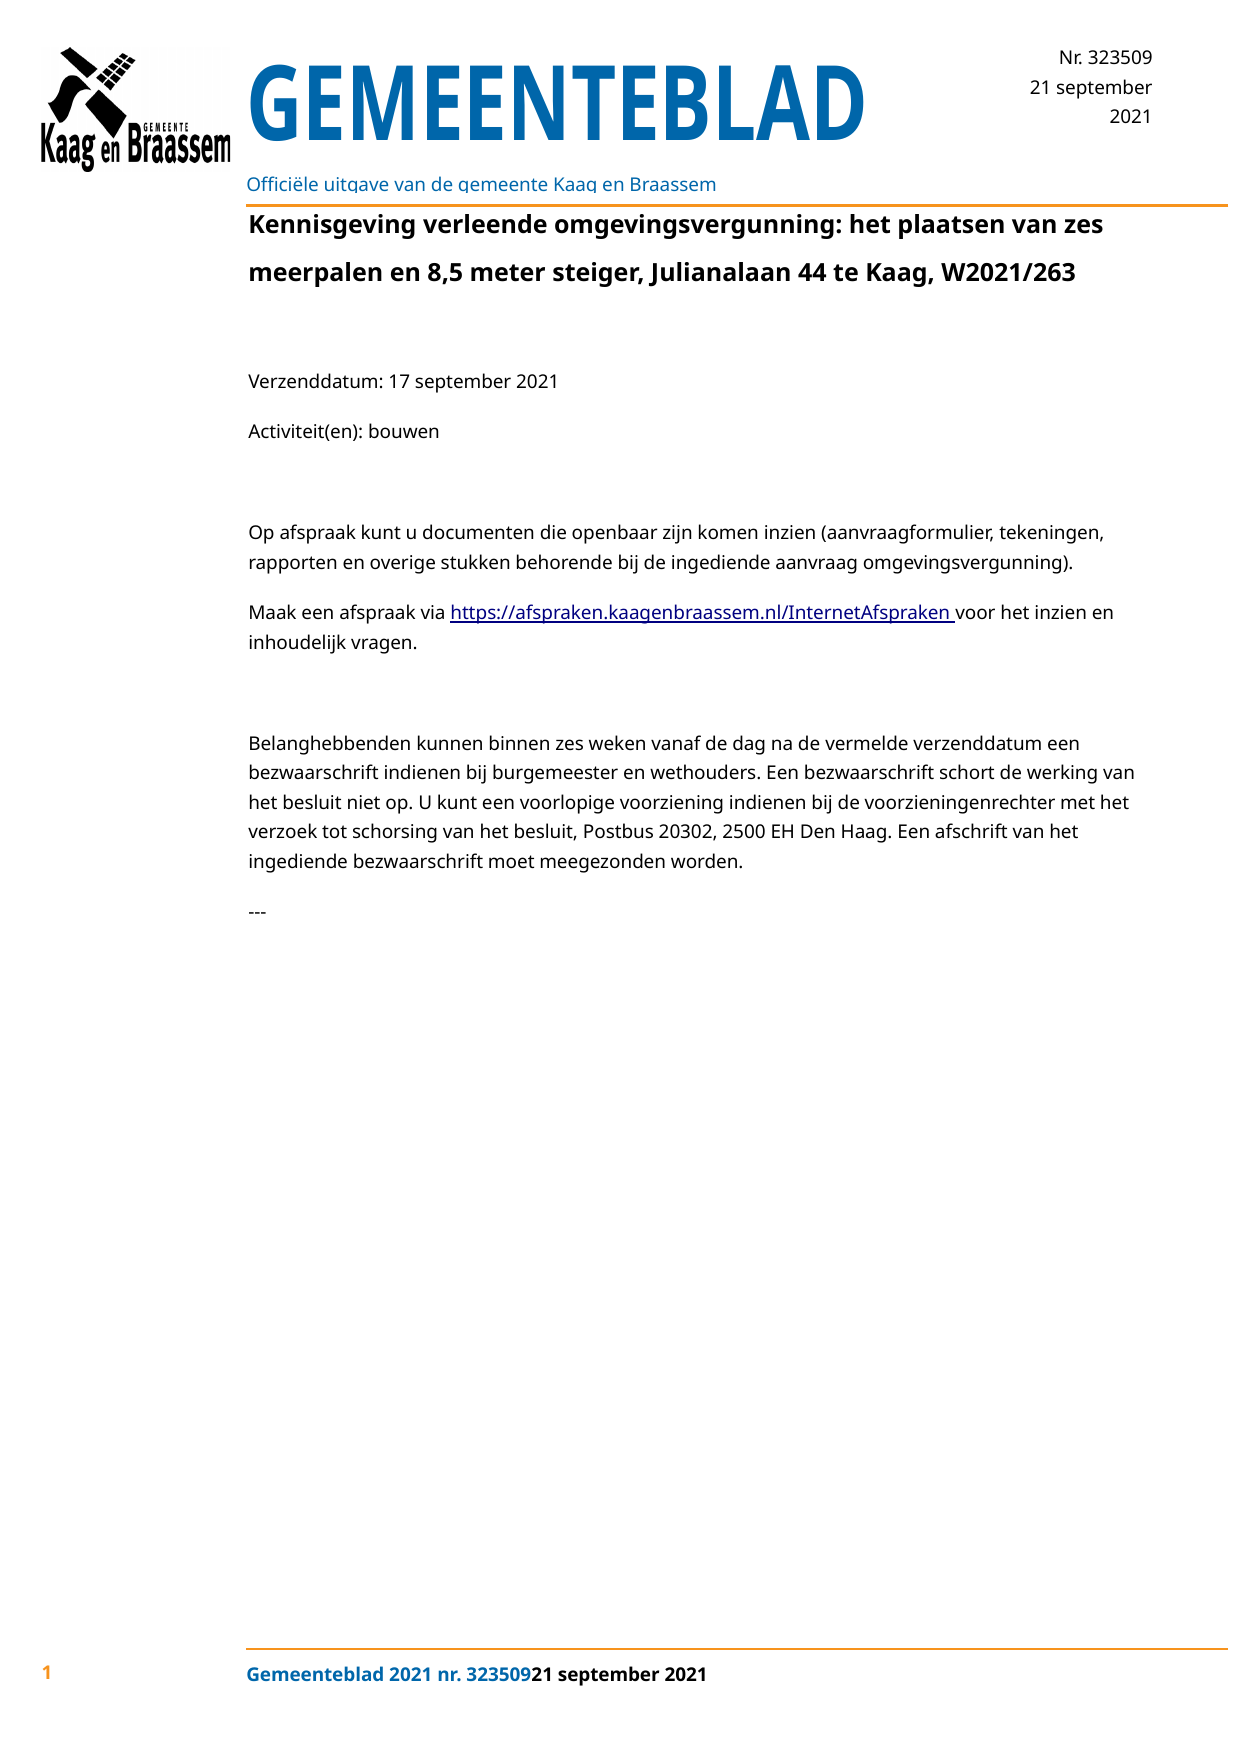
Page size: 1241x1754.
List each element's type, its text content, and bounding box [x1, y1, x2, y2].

picture [41, 47, 231, 172]
text Verzenddatum: 17 september 2021 [248, 368, 1152, 394]
text Belanghebbenden kunnen binnen zes weken vanaf de dag na de vermelde verzenddatum een bezwaarschrift indienen bij burgemeester en wethouders. Een bezwaarschrift schort de werking van het besluit niet op. U kunt een voorlopige voorziening indienen bij de voorzieningenrechter met het verzoek tot schorsing van het besluit, Postbus 20302, 2500 EH Den Haag. Een afschrift van het ingediende bezwaarschrift moet meegezonden worden. [248, 730, 1152, 874]
text Op afspraak kunt u documenten die openbaar zijn komen inzien (aanvraagformulier, tekeningen, rapporten en overige stukken behorende bij de ingediende aanvraag omgevingsvergunning). [248, 519, 1152, 575]
text Activiteit(en): bouwen [248, 419, 1152, 444]
text --- [248, 899, 1152, 924]
text Kennisgeving verleende omgevingsvergunning: het plaatsen van zes meerpalen en 8,5 meter steiger, Julianalaan 44 te Kaag, W2021/263 [248, 207, 1152, 288]
text Maak een afspraak via https://afspraken.kaagenbraassem.nl/InternetAfspraken voor het inzien en inhoudelijk vragen. [248, 599, 1152, 655]
